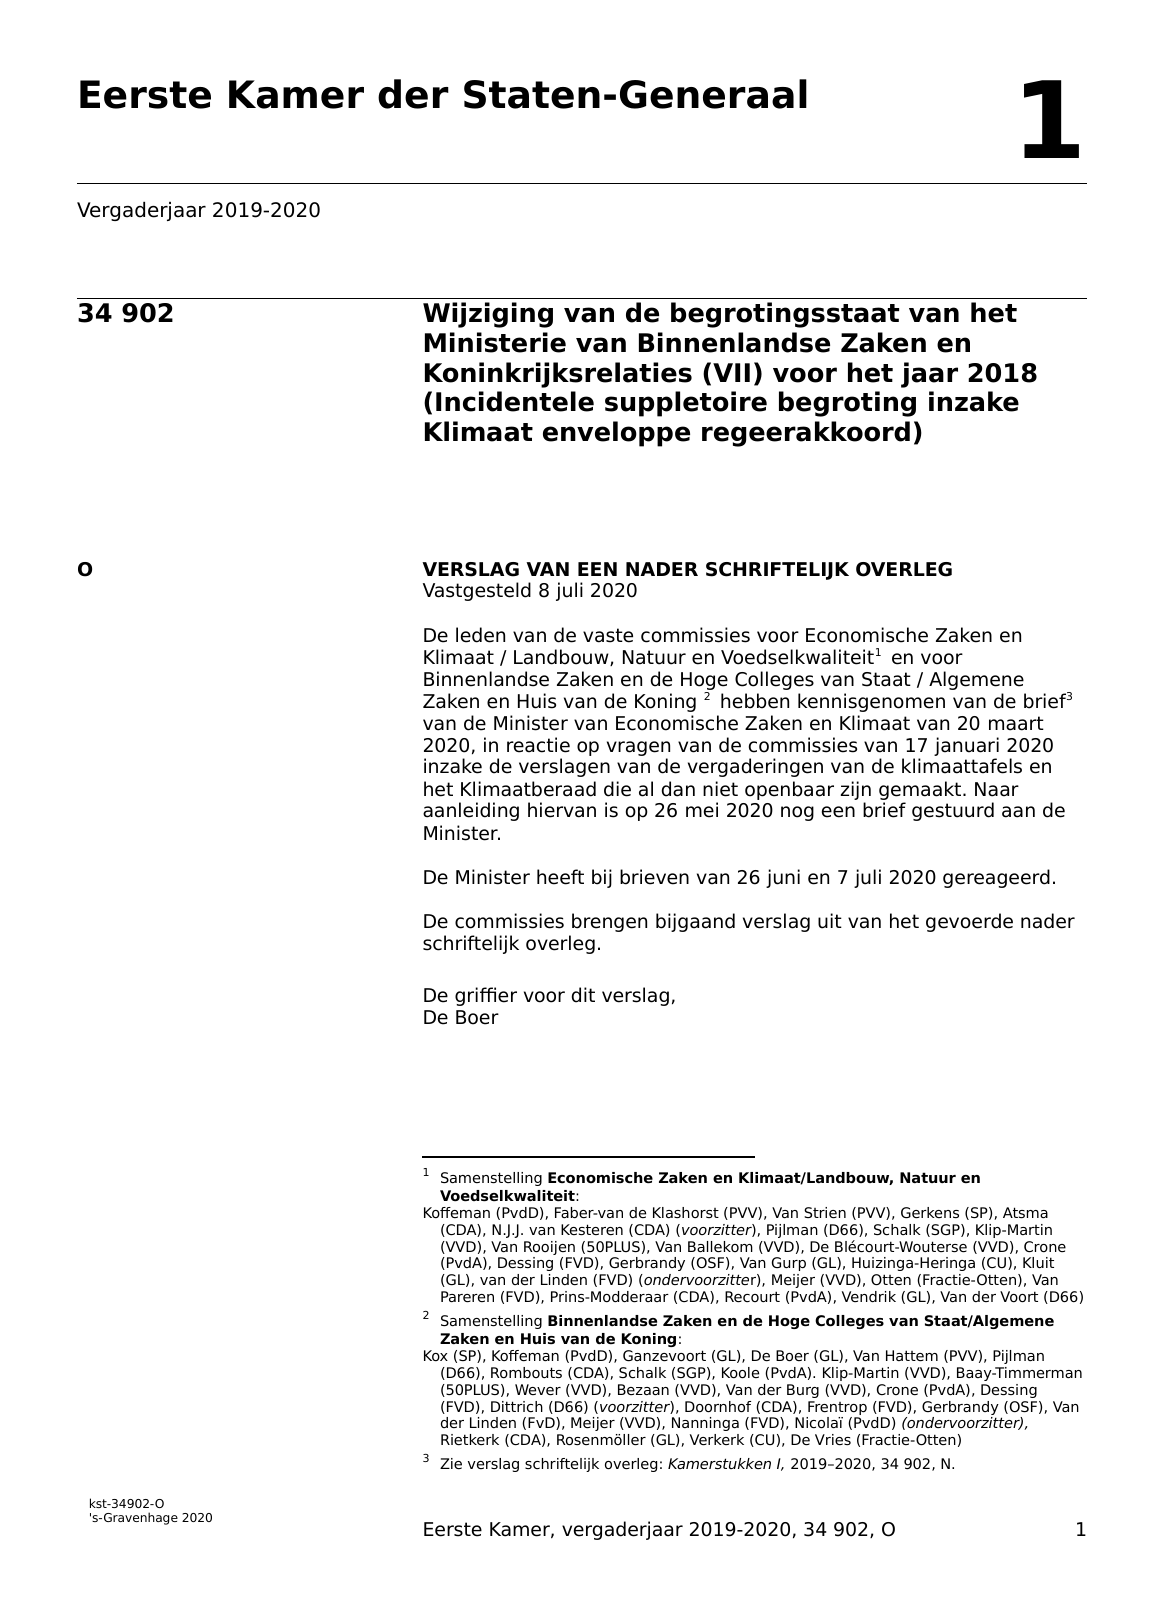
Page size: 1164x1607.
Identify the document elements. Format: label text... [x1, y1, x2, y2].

text Samenstelling Binnenlandse Zaken en de Hoge Colleges van Staat/Algemene Zaken en Huis van de Koning: [422, 1309, 1087, 1348]
subtitle 34 902 Wijziging van de begrotingsstaat van het Ministerie van Binnenlandse Zaken en Koninkrijksrelaties (VII) voor het jaar 2018 (Incidentele suppletoire begroting inzake Klimaat enveloppe regeerakkoord) [77, 299, 1087, 447]
text De griffier voor dit verslag, De Boer [422, 985, 1087, 1029]
text Samenstelling Economische Zaken en Klimaat/Landbouw, Natuur en Voedselkwaliteit: [422, 1166, 1087, 1205]
text kst-34902-O [88, 1497, 323, 1511]
subtitle O VERSLAG VAN EEN NADER SCHRIFTELIJK OVERLEG [77, 558, 1087, 580]
text De Minister heeft bij brieven van 26 juni en 7 juli 2020 gereageerd. [422, 867, 1087, 888]
table_header Eerste Kamer der Staten-Generaal [77, 59, 886, 183]
text Kox (SP), Koffeman (PvdD), Ganzevoort (GL), De Boer (GL), Van Hattem (PVV), Pijlman (D66), Rombouts (CDA), Schalk (SGP), Koole (PvdA). Klip-Martin (VVD), Baay-Timmerman (50PLUS), Wever (VVD), Bezaan (VVD), Van der Burg (VVD), Crone (PvdA), Dessing (FVD), Dittrich (D66) (voorzitter), Doornhof (CDA), Frentrop (FVD), Gerbrandy (OSF), Van der Linden (FvD), Meijer (VVD), Nanninga (FVD), Nicolaï (PvdD) (ondervoorzitter), Rietkerk (CDA), Rosenmöller (GL), Verkerk (CU), De Vries (Fractie-Otten) [422, 1348, 1087, 1449]
text De commissies brengen bijgaand verslag uit van het gevoerde nader schriftelijk overleg. [422, 911, 1087, 955]
table_header 1 [886, 59, 1087, 183]
table_cell Vergaderjaar 2019-2020 [77, 184, 1087, 298]
text 's-Gravenhage 2020 [88, 1511, 323, 1525]
text Vastgesteld 8 juli 2020 [422, 580, 1087, 602]
text Koffeman (PvdD), Faber-van de Klashorst (PVV), Van Strien (PVV), Gerkens (SP), Atsma (CDA), N.J.J. van Kesteren (CDA) (voorzitter), Pijlman (D66), Schalk (SGP), Klip-Martin (VVD), Van Rooijen (50PLUS), Van Ballekom (VVD), De Blécourt-Wouterse (VVD), Crone (PvdA), Dessing (FVD), Gerbrandy (OSF), Van Gurp (GL), Huizinga-Heringa (CU), Kluit (GL), van der Linden (FVD) (ondervoorzitter), Meijer (VVD), Otten (Fractie-Otten), Van Pareren (FVD), Prins-Modderaar (CDA), Recourt (PvdA), Vendrik (GL), Van der Voort (D66) [422, 1205, 1087, 1306]
text Zie verslag schriftelijk overleg: Kamerstukken I, 2019–2020, 34 902, N. [422, 1452, 1087, 1474]
text De leden van de vaste commissies voor Economische Zaken en Klimaat / Landbouw, Natuur en Voedselkwaliteit en voor Binnenlandse Zaken en de Hoge Colleges van Staat / Algemene Zaken en Huis van de Koning hebben kennisgenomen van de brief van de Minister van Economische Zaken en Klimaat van 20 maart 2020, in reactie op vragen van de commissies van 17 januari 2020 inzake de verslagen van de vergaderingen van de klimaattafels en het Klimaatberaad die al dan niet openbaar zijn gemaakt. Naar aanleiding hiervan is op 26 mei 2020 nog een brief gestuurd aan de Minister. [422, 624, 1087, 844]
